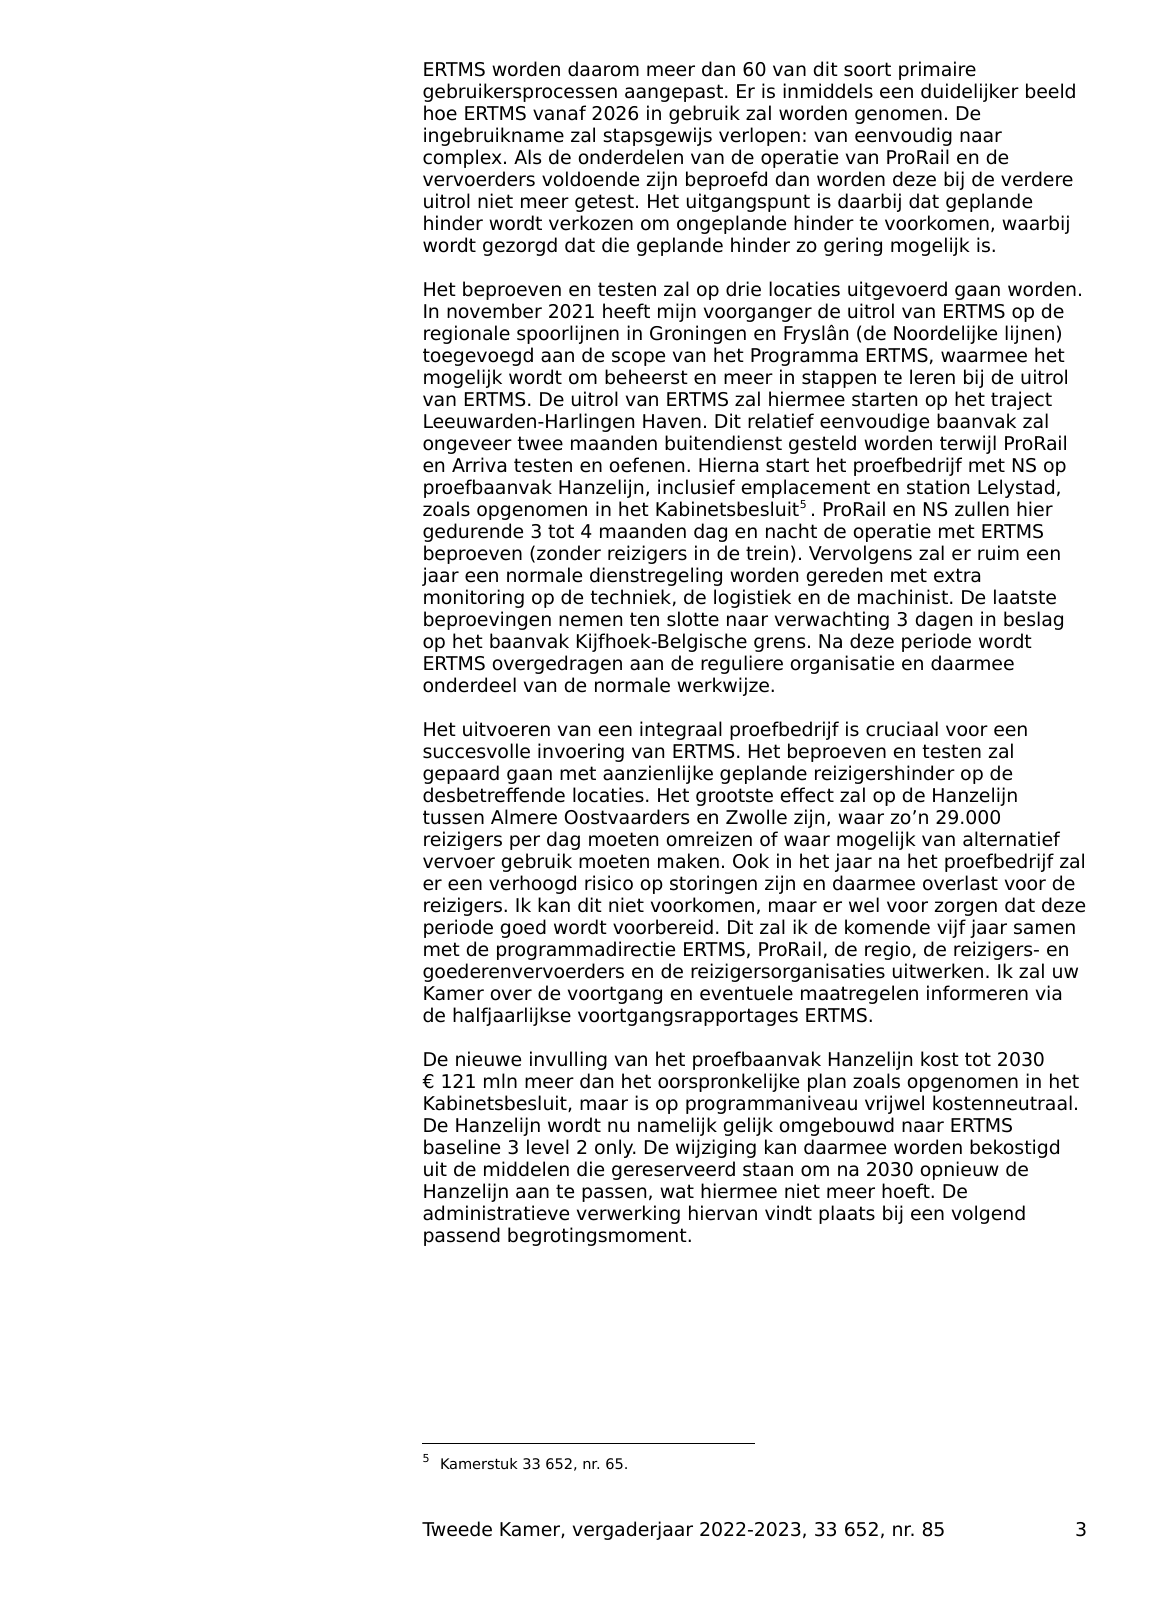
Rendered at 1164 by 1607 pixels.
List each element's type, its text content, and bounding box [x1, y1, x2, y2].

text De nieuwe invulling van het proefbaanvak Hanzelijn kost tot 2030 € 121 mln meer dan het oorspronkelijke plan zoals opgenomen in het Kabinetsbesluit, maar is op programmaniveau vrijwel kostenneutraal. De Hanzelijn wordt nu namelijk gelijk omgebouwd naar ERTMS baseline 3 level 2 only. De wijziging kan daarmee worden bekostigd uit de middelen die gereserveerd staan om na 2030 opnieuw de Hanzelijn aan te passen, wat hiermee niet meer hoeft. De administratieve verwerking hiervan vindt plaats bij een volgend passend begrotingsmoment. [422, 1049, 1087, 1247]
text ERTMS worden daarom meer dan 60 van dit soort primaire gebruikersprocessen aangepast. Er is inmiddels een duidelijker beeld hoe ERTMS vanaf 2026 in gebruik zal worden genomen. De ingebruikname zal stapsgewijs verlopen: van eenvoudig naar complex. Als de onderdelen van de operatie van ProRail en de vervoerders voldoende zijn beproefd dan worden deze bij de verdere uitrol niet meer getest. Het uitgangspunt is daarbij dat geplande hinder wordt verkozen om ongeplande hinder te voorkomen, waarbij wordt gezorgd dat die geplande hinder zo gering mogelijk is. [422, 59, 1087, 257]
text Het beproeven en testen zal op drie locaties uitgevoerd gaan worden. In november 2021 heeft mijn voorganger de uitrol van ERTMS op de regionale spoorlijnen in Groningen en Fryslân (de Noordelijke lijnen) toegevoegd aan de scope van het Programma ERTMS, waarmee het mogelijk wordt om beheerst en meer in stappen te leren bij de uitrol van ERTMS. De uitrol van ERTMS zal hiermee starten op het traject Leeuwarden-Harlingen Haven. Dit relatief eenvoudige baanvak zal ongeveer twee maanden buitendienst gesteld worden terwijl ProRail en Arriva testen en oefenen. Hierna start het proefbedrijf met NS op proefbaanvak Hanzelijn, inclusief emplacement en station Lelystad, zoals opgenomen in het Kabinetsbesluit. ProRail en NS zullen hier gedurende 3 tot 4 maanden dag en nacht de operatie met ERTMS beproeven (zonder reizigers in de trein). Vervolgens zal er ruim een jaar een normale dienstregeling worden gereden met extra monitoring op de techniek, de logistiek en de machinist. De laatste beproevingen nemen ten slotte naar verwachting 3 dagen in beslag op het baanvak Kijfhoek-Belgische grens. Na deze periode wordt ERTMS overgedragen aan de reguliere organisatie en daarmee onderdeel van de normale werkwijze. [422, 279, 1087, 697]
text Het uitvoeren van een integraal proefbedrijf is cruciaal voor een succesvolle invoering van ERTMS. Het beproeven en testen zal gepaard gaan met aanzienlijke geplande reizigershinder op de desbetreffende locaties. Het grootste effect zal op de Hanzelijn tussen Almere Oostvaarders en Zwolle zijn, waar zo’n 29.000 reizigers per dag moeten omreizen of waar mogelijk van alternatief vervoer gebruik moeten maken. Ook in het jaar na het proefbedrijf zal er een verhoogd risico op storingen zijn en daarmee overlast voor de reizigers. Ik kan dit niet voorkomen, maar er wel voor zorgen dat deze periode goed wordt voorbereid. Dit zal ik de komende vijf jaar samen met de programmadirectie ERTMS, ProRail, de regio, de reizigers- en goederenvervoerders en de reizigersorganisaties uitwerken. Ik zal uw Kamer over de voortgang en eventuele maatregelen informeren via de halfjaarlijkse voortgangsrapportages ERTMS. [422, 719, 1087, 1027]
text Kamerstuk 33 652, nr. 65. [422, 1452, 1087, 1474]
